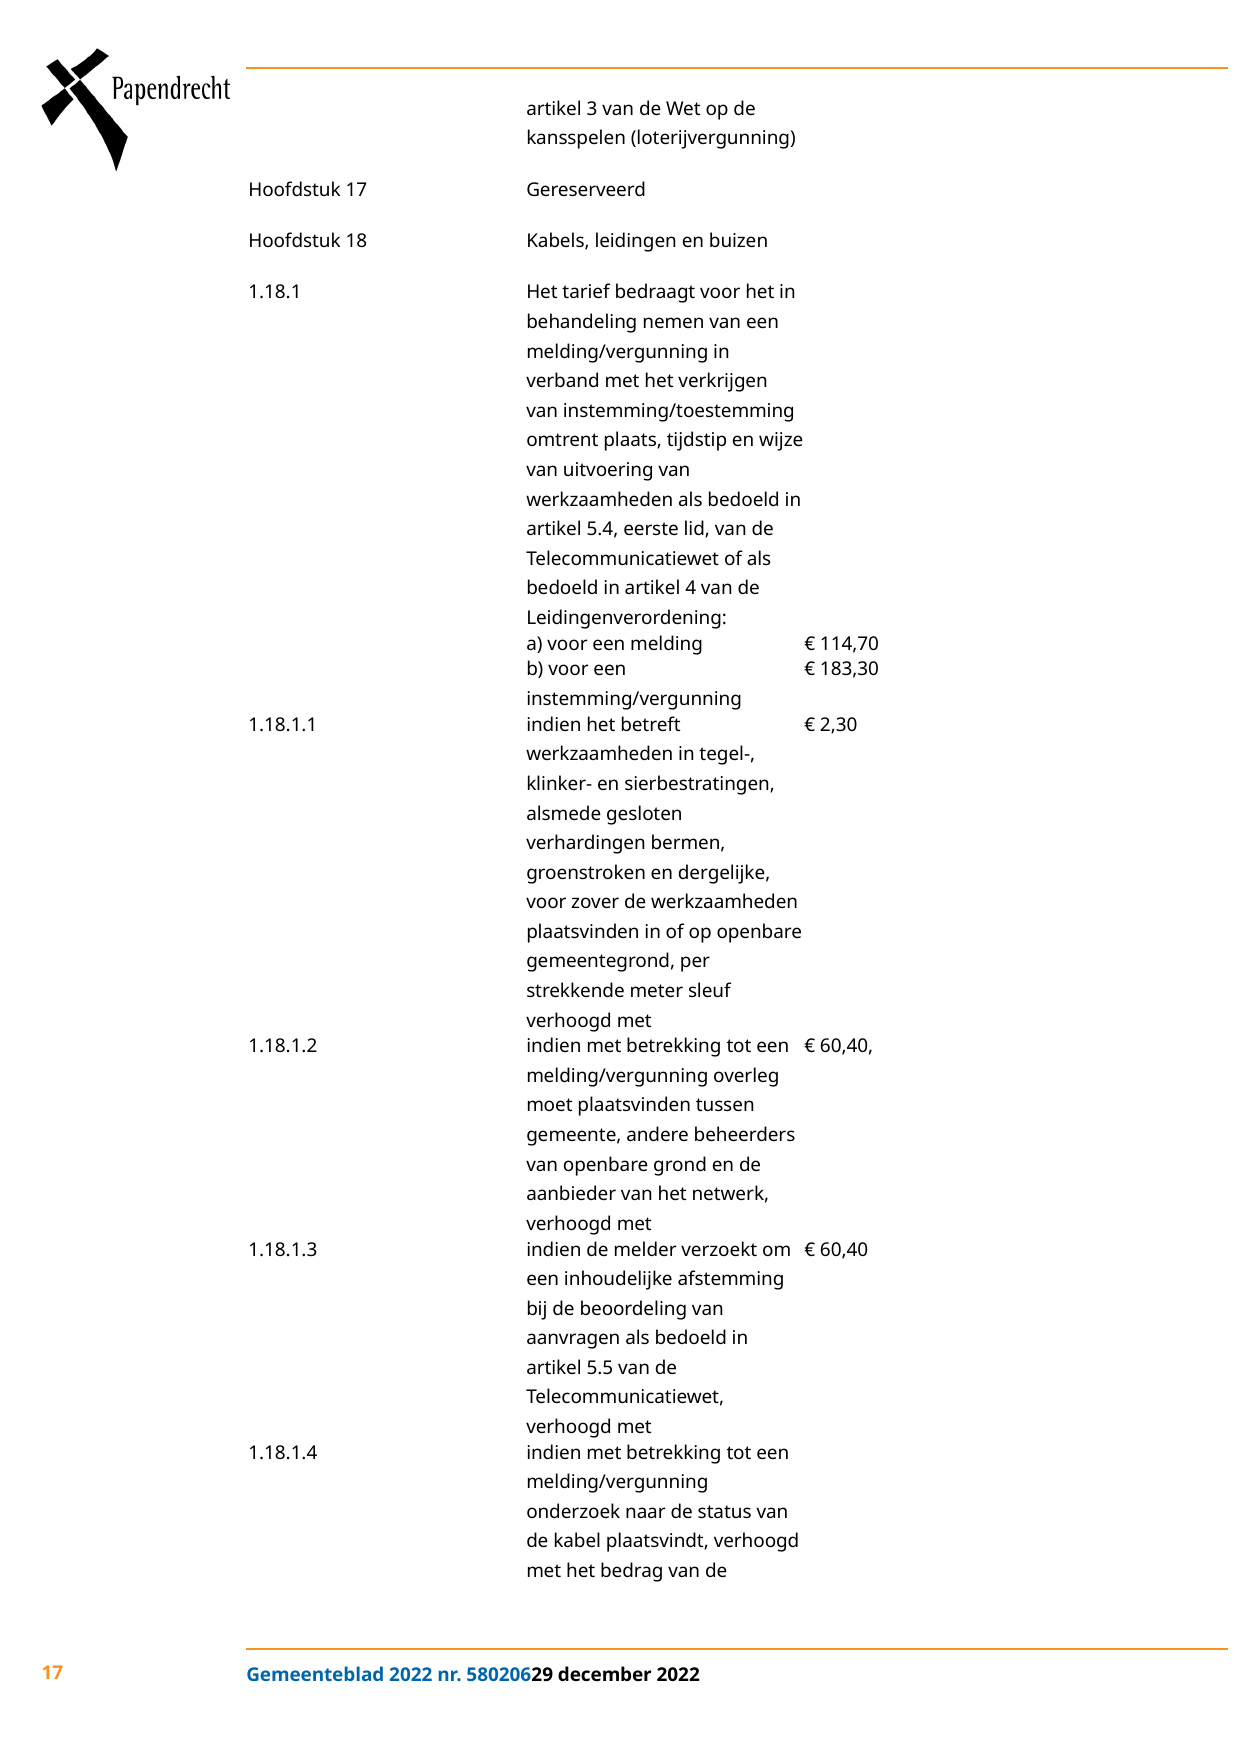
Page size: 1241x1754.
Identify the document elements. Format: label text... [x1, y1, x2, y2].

table_cell indien het betreft werkzaamheden in tegel-, klinker- en sierbestratingen, alsmede gesloten verhardingen bermen, groenstroken en dergelijke, voor zover de werkzaamheden plaatsvinden in of op openbare gemeentegrond, per strekkende meter sleuf verhoogd met [526, 711, 804, 1032]
table_cell 1.18.1 [248, 279, 526, 630]
table_cell [248, 150, 526, 176]
table_cell [804, 253, 1152, 279]
table_cell [804, 227, 1152, 253]
table_cell € 2,30 [804, 711, 1152, 1032]
table_cell [248, 656, 526, 711]
table_cell € 183,30 [804, 656, 1152, 711]
table_cell indien met betrekking tot een melding/vergunning onderzoek naar de status van de kabel plaatsvindt, verhoogd met het bedrag van de [526, 1439, 804, 1583]
table_cell [804, 150, 1152, 176]
table_cell [526, 202, 804, 227]
table_cell [248, 202, 526, 227]
table_cell indien de melder verzoekt om een inhoudelijke afstemming bij de beoordeling van aanvragen als bedoeld in artikel 5.5 van de Telecommunicatiewet, verhoogd met [526, 1236, 804, 1439]
table_cell Gereserveerd [526, 176, 804, 202]
table_cell Hoofdstuk 17 [248, 176, 526, 202]
table_cell [804, 202, 1152, 227]
table_cell [804, 176, 1152, 202]
table_cell 1.18.1.1 [248, 711, 526, 1032]
table_cell [804, 279, 1152, 630]
table_cell b) voor een instemming/vergunning [526, 656, 804, 711]
table_cell Hoofdstuk 18 [248, 227, 526, 253]
table_cell [248, 630, 526, 656]
table_cell [526, 253, 804, 279]
table_cell [526, 150, 804, 176]
table_cell indien met betrekking tot een melding/vergunning overleg moet plaatsvinden tussen gemeente, andere beheerders van openbare grond en de aanbieder van het netwerk, verhoogd met [526, 1033, 804, 1236]
table_cell a) voor een melding [526, 630, 804, 656]
table_cell [248, 95, 526, 150]
picture [41, 47, 231, 172]
table_cell 1.18.1.2 [248, 1033, 526, 1236]
table_cell € 114,70 [804, 630, 1152, 656]
table_cell 1.18.1.3 [248, 1236, 526, 1439]
table_cell [804, 95, 1152, 150]
table_cell 1.18.1.4 [248, 1439, 526, 1583]
table_cell [804, 1439, 1152, 1583]
table_cell artikel 3 van de Wet op de kansspelen (loterijvergunning) [526, 95, 804, 150]
table_cell [248, 253, 526, 279]
table_cell Kabels, leidingen en buizen [526, 227, 804, 253]
table_cell Het tarief bedraagt voor het in behandeling nemen van een melding/vergunning in verband met het verkrijgen van instemming/toestemming omtrent plaats, tijdstip en wijze van uitvoering van werkzaamheden als bedoeld in artikel 5.4, eerste lid, van de Telecommunicatiewet of als bedoeld in artikel 4 van de Leidingenverordening: [526, 279, 804, 630]
table_cell € 60,40 [804, 1236, 1152, 1439]
table_cell € 60,40, [804, 1033, 1152, 1236]
